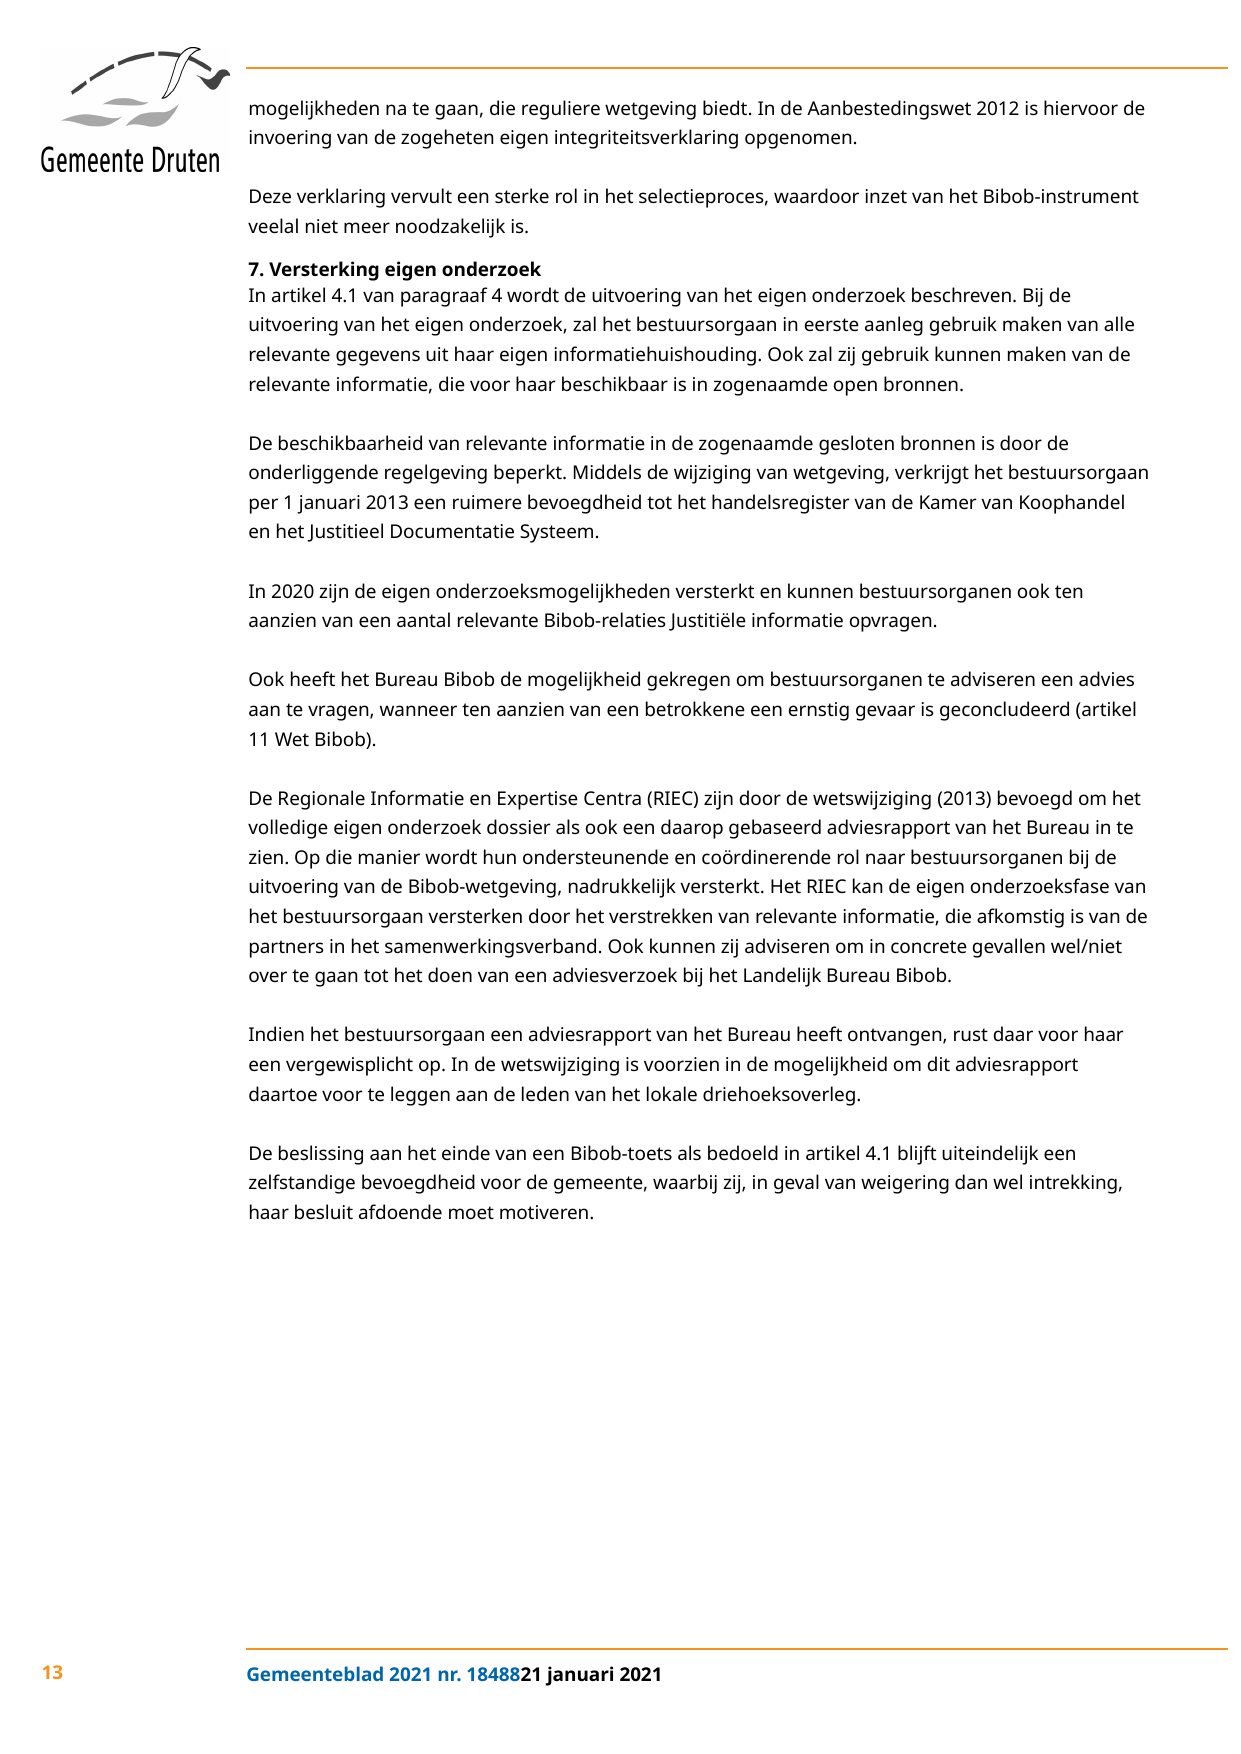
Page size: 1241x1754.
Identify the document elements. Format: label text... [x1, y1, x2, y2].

text In 2020 zijn de eigen onderzoeksmogelijkheden versterkt en kunnen bestuursorganen ook ten aanzien van een aantal relevante Bibob-relaties Justitiële informatie opvragen. [248, 578, 1152, 633]
text Indien het bestuursorgaan een adviesrapport van het Bureau heeft ontvangen, rust daar voor haar een vergewisplicht op. In de wetswijziging is voorzien in de mogelijkheid om dit adviesrapport daartoe voor te leggen aan de leden van het lokale driehoeksoverleg. [248, 1022, 1152, 1106]
picture [41, 47, 231, 172]
text Deze verklaring vervult een sterke rol in het selectieproces, waardoor inzet van het Bibob-instrument veelal niet meer noodzakelijk is. [248, 183, 1152, 239]
text mogelijkheden na te gaan, die reguliere wetgeving biedt. In de Aanbestedingswet 2012 is hiervoor de invoering van de zogeheten eigen integriteitsverklaring opgenomen. [248, 95, 1152, 150]
text 7. Versterking eigen onderzoek [248, 256, 1152, 282]
text In artikel 4.1 van paragraaf 4 wordt de uitvoering van het eigen onderzoek beschreven. Bij de uitvoering van het eigen onderzoek, zal het bestuursorgaan in eerste aanleg gebruik maken van alle relevante gegevens uit haar eigen informatiehuishouding. Ook zal zij gebruik kunnen maken van de relevante informatie, die voor haar beschikbaar is in zogenaamde open bronnen. [248, 282, 1152, 396]
text De Regionale Informatie en Expertise Centra (RIEC) zijn door de wetswijziging (2013) bevoegd om het volledige eigen onderzoek dossier als ook een daarop gebaseerd adviesrapport van het Bureau in te zien. Op die manier wordt hun ondersteunende en coördinerende rol naar bestuursorganen bij de uitvoering van de Bibob-wetgeving, nadrukkelijk versterkt. Het RIEC kan de eigen onderzoeksfase van het bestuursorgaan versterken door het verstrekken van relevante informatie, die afkomstig is van de partners in het samenwerkingsverband. Ook kunnen zij adviseren om in concrete gevallen wel/niet over te gaan tot het doen van een adviesverzoek bij het Landelijk Bureau Bibob. [248, 785, 1152, 988]
text De beschikbaarheid van relevante informatie in de zogenaamde gesloten bronnen is door de onderliggende regelgeving beperkt. Middels de wijziging van wetgeving, verkrijgt het bestuursorgaan per 1 januari 2013 een ruimere bevoegdheid tot het handelsregister van de Kamer van Koophandel en het Justitieel Documentatie Systeem. [248, 430, 1152, 544]
text De beslissing aan het einde van een Bibob-toets als bedoeld in artikel 4.1 blijft uiteindelijk een zelfstandige bevoegdheid voor de gemeente, waarbij zij, in geval van weigering dan wel intrekking, haar besluit afdoende moet motiveren. [248, 1140, 1152, 1225]
text Ook heeft het Bureau Bibob de mogelijkheid gekregen om bestuursorganen te adviseren een advies aan te vragen, wanneer ten aanzien van een betrokkene een ernstig gevaar is geconcludeerd (artikel 11 Wet Bibob). [248, 667, 1152, 751]
